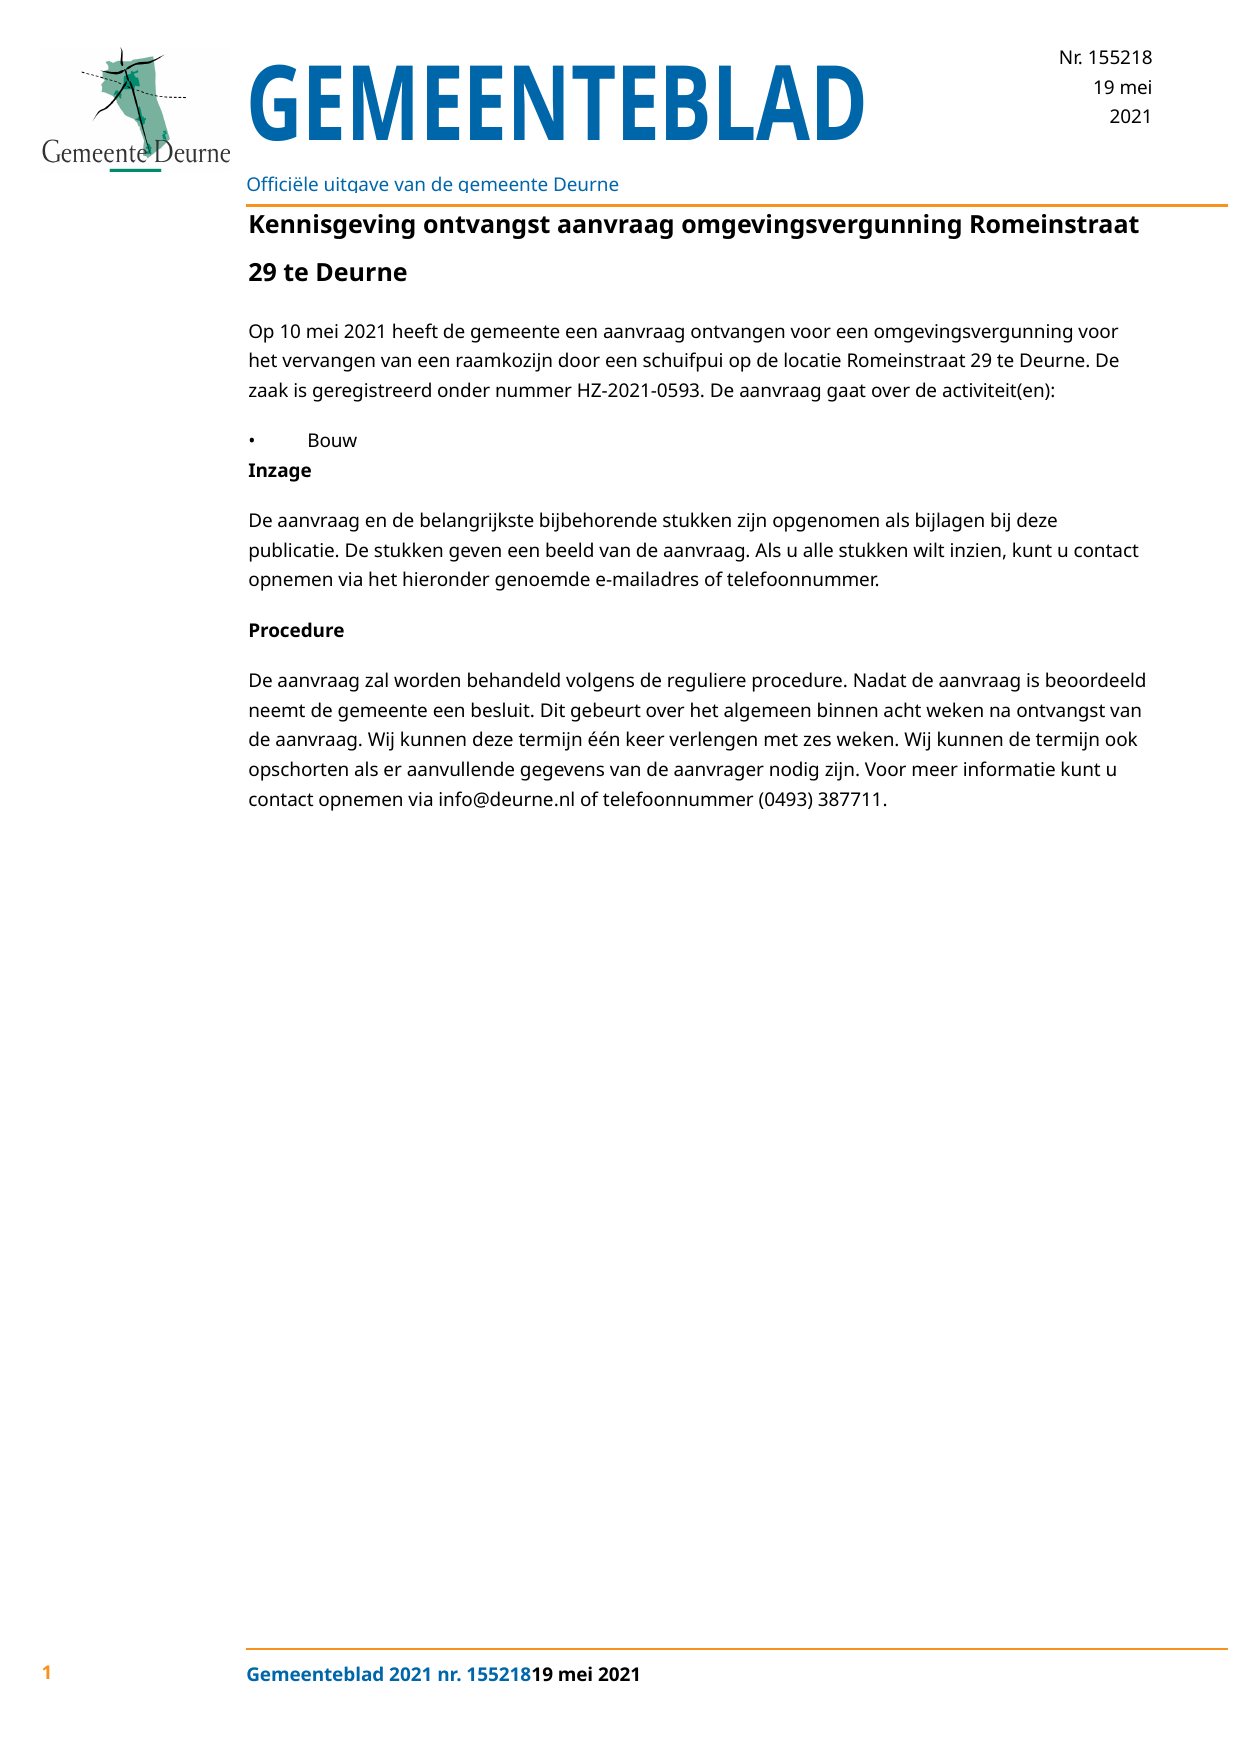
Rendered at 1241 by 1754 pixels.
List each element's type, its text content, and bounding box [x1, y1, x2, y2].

text Kennisgeving ontvangst aanvraag omgevingsvergunning Romeinstraat 29 te Deurne [248, 207, 1152, 288]
text Op 10 mei 2021 heeft de gemeente een aanvraag ontvangen voor een omgevingsvergunning voor het vervangen van een raamkozijn door een schuifpui op de locatie Romeinstraat 29 te Deurne. De zaak is geregistreerd onder nummer HZ-2021-0593. De aanvraag gaat over de activiteit(en): [248, 318, 1152, 403]
text De aanvraag en de belangrijkste bijbehorende stukken zijn opgenomen als bijlagen bij deze publicatie. De stukken geven een beeld van de aanvraag. Als u alle stukken wilt inzien, kunt u contact opnemen via het hieronder genoemde e-mailadres of telefoonnummer. [248, 507, 1152, 592]
picture [41, 47, 231, 172]
list Bouw [248, 427, 1152, 453]
text De aanvraag zal worden behandeld volgens de reguliere procedure. Nadat de aanvraag is beoordeeld neemt de gemeente een besluit. Dit gebeurt over het algemeen binnen acht weken na ontvangst van de aanvraag. Wij kunnen deze termijn één keer verlengen met zes weken. Wij kunnen de termijn ook opschorten als er aanvullende gegevens van de aanvrager nodig zijn. Voor meer informatie kunt u contact opnemen via info@deurne.nl of telefoonnummer (0493) 387711. [248, 667, 1152, 812]
text Inzage [248, 457, 1152, 483]
text Procedure [248, 617, 1152, 643]
